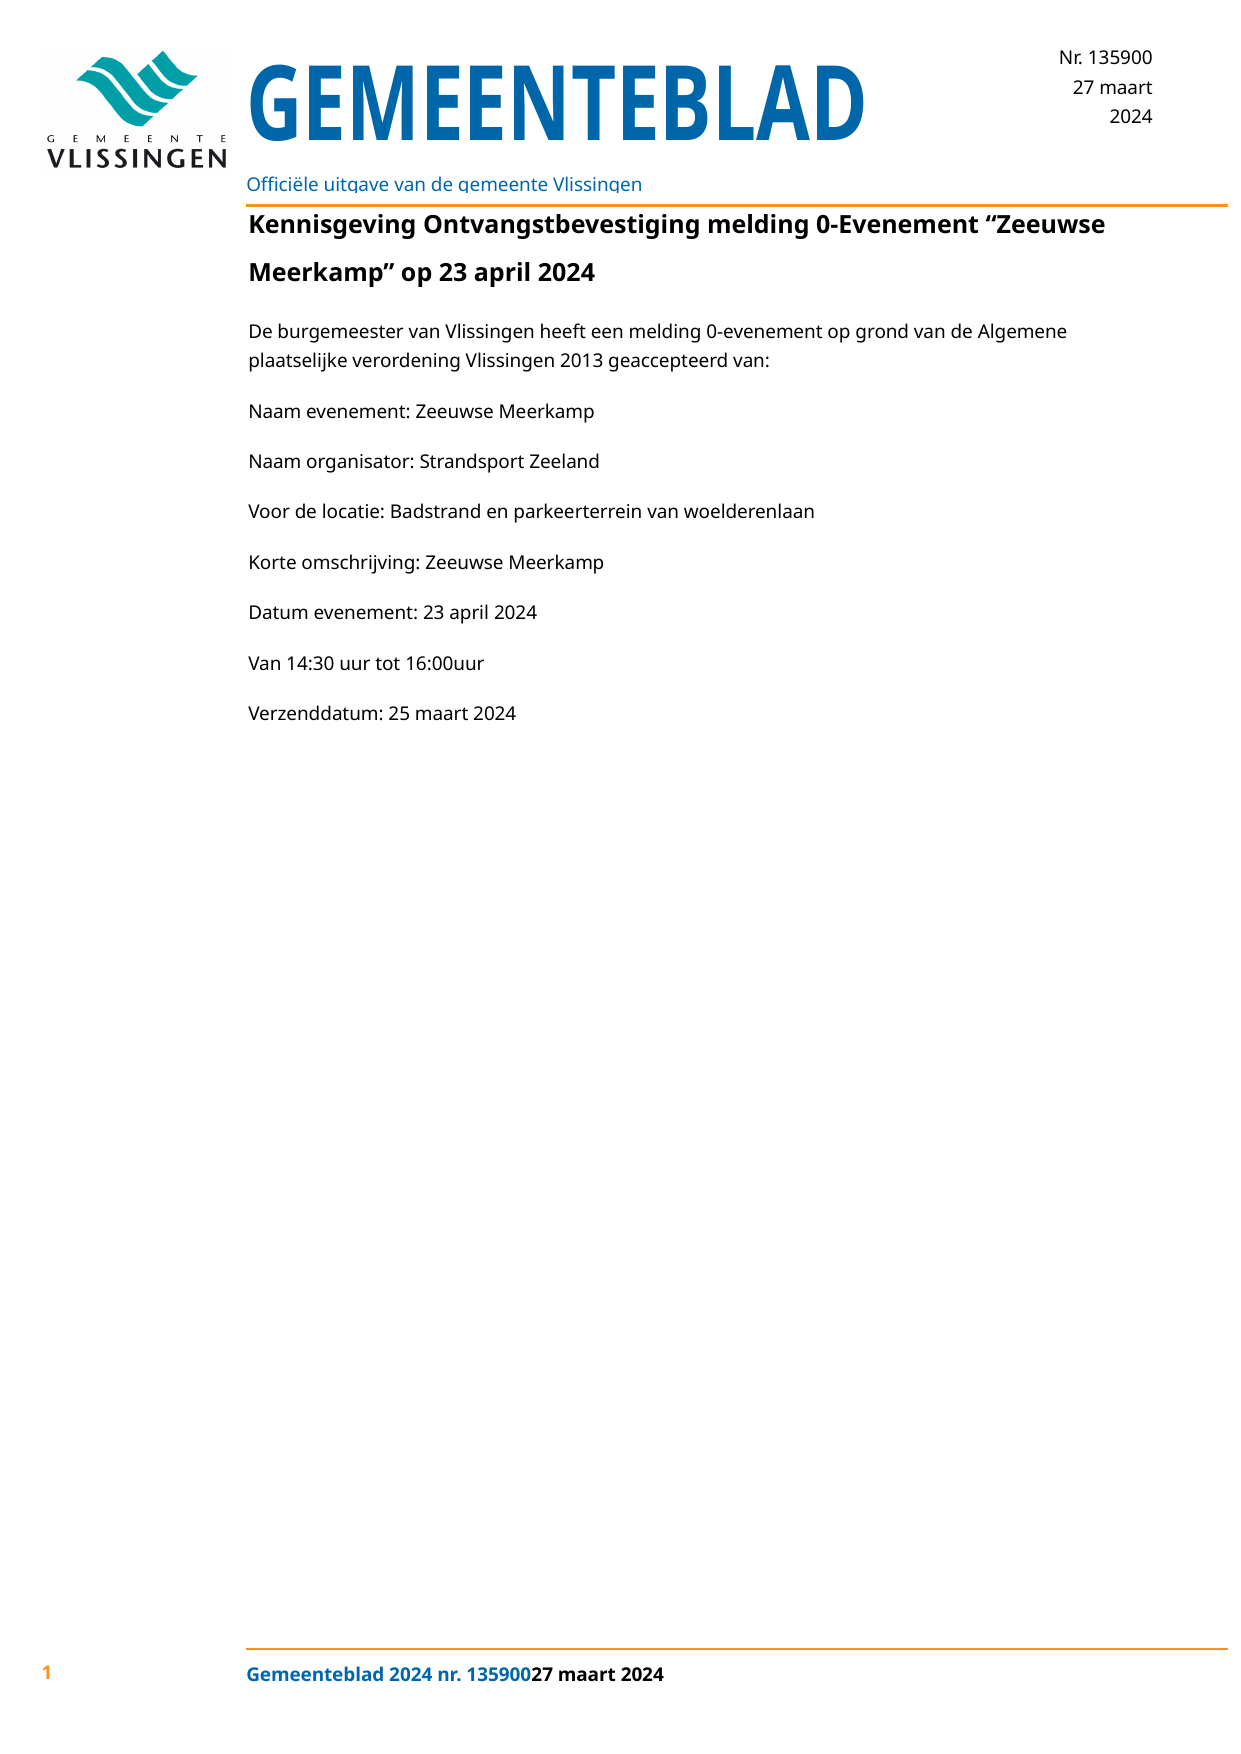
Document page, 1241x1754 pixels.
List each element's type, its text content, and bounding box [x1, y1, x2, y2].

text De burgemeester van Vlissingen heeft een melding 0-evenement op grond van de Algemene plaatselijke verordening Vlissingen 2013 geaccepteerd van: [248, 318, 1152, 373]
text Van 14:30 uur tot 16:00uur [248, 650, 1152, 676]
text Datum evenement: 23 april 2024 [248, 599, 1152, 625]
text Kennisgeving Ontvangstbevestiging melding 0-Evenement “Zeeuwse Meerkamp” op 23 april 2024 [248, 207, 1152, 288]
picture [41, 47, 231, 172]
text Naam evenement: Zeeuwse Meerkamp [248, 398, 1152, 424]
text Naam organisator: Strandsport Zeeland [248, 448, 1152, 474]
text Korte omschrijving: Zeeuwse Meerkamp [248, 549, 1152, 575]
text Voor de locatie: Badstrand en parkeerterrein van woelderenlaan [248, 499, 1152, 524]
text Verzenddatum: 25 maart 2024 [248, 700, 1152, 726]
